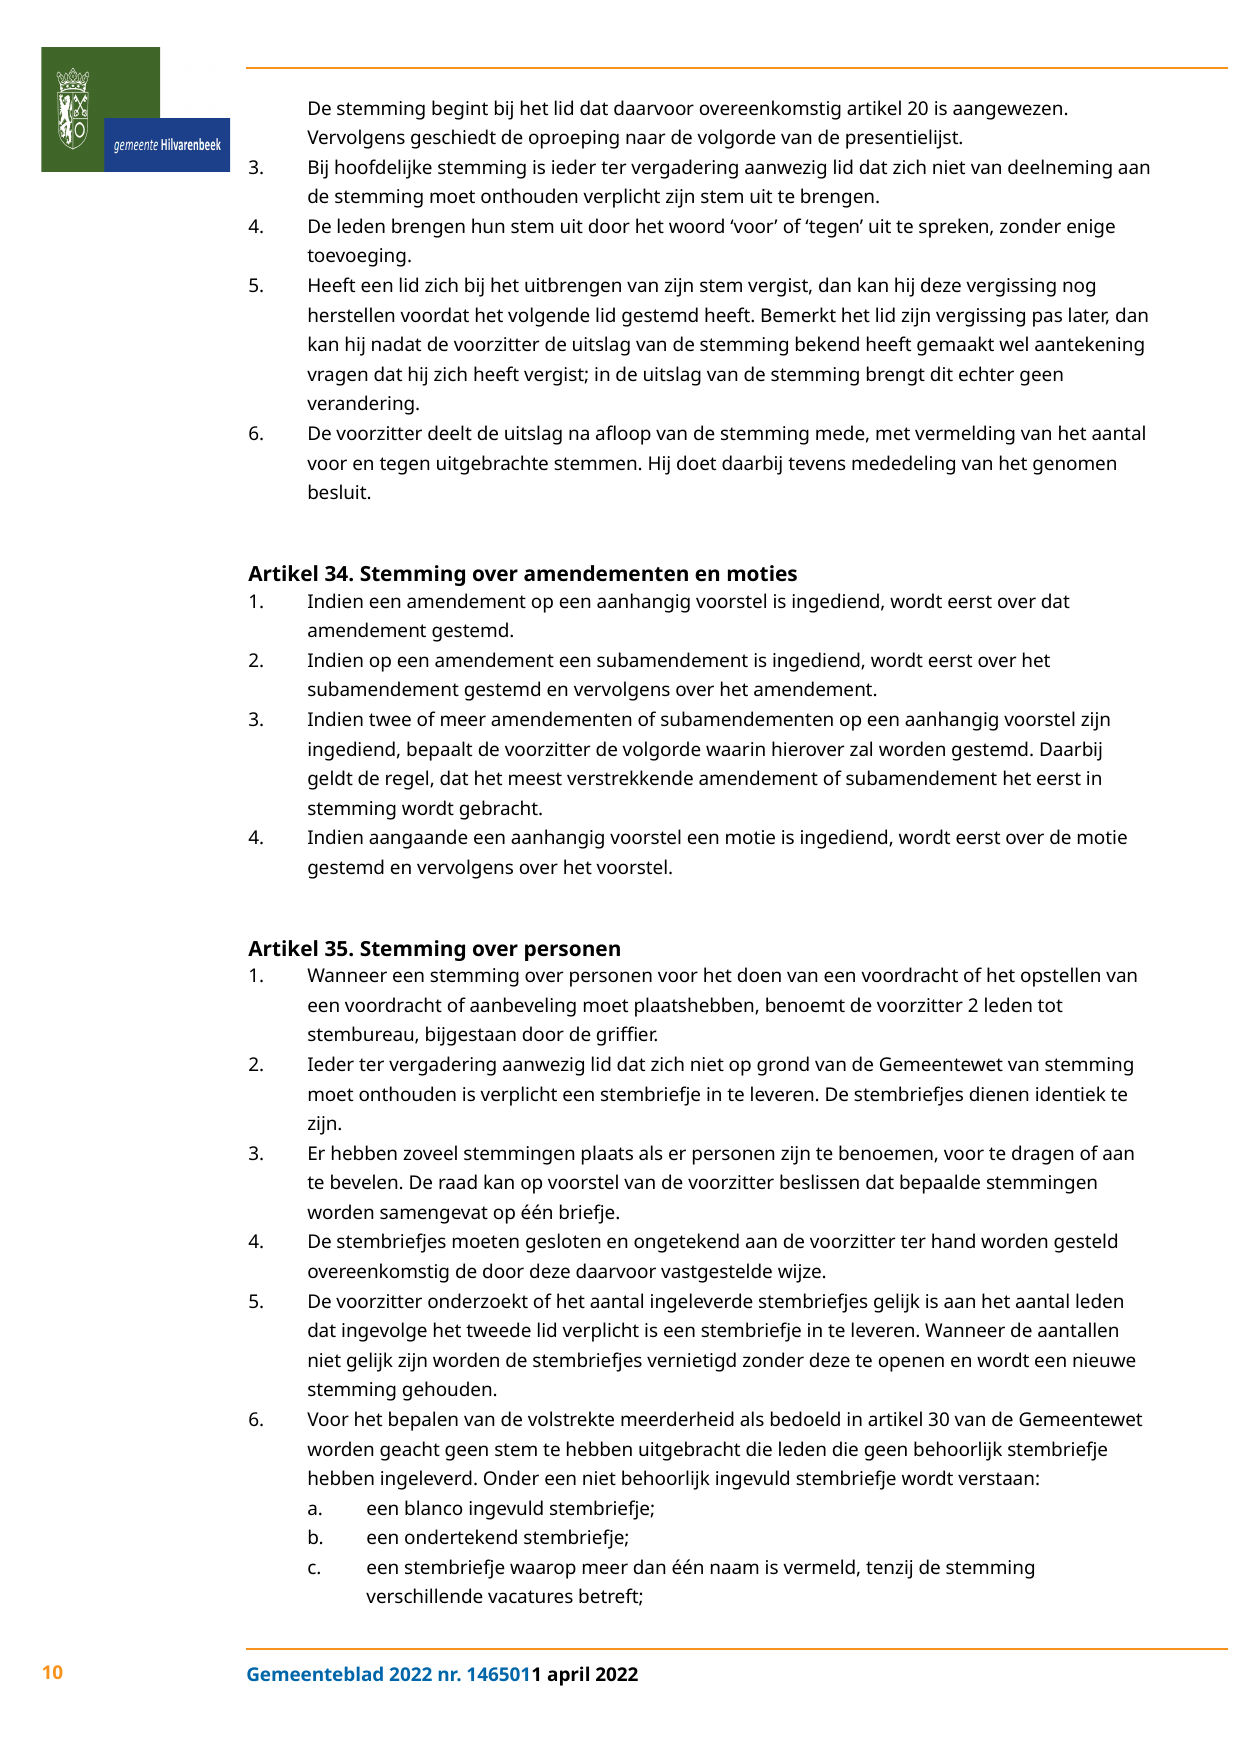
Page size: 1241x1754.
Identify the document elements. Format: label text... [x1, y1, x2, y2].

list Ieder ter vergadering aanwezig lid dat zich niet op grond van de Gemeentewet van stemming moet onthouden is verplicht een stembriefje in te leveren. De stembriefjes dienen identiek te zijn. [248, 1051, 1152, 1136]
list een blanco ingevuld stembriefje; [307, 1495, 1152, 1521]
list Indien aangaande een aanhangig voorstel een motie is ingediend, wordt eerst over de motie gestemd en vervolgens over het voorstel. [248, 824, 1152, 880]
list Bij hoofdelijke stemming is ieder ter vergadering aanwezig lid dat zich niet van deelneming aan de stemming moet onthouden verplicht zijn stem uit te brengen. [248, 154, 1152, 209]
text Artikel 35. Stemming over personen [248, 934, 1152, 962]
list De leden brengen hun stem uit door het woord ‘voor’ of ‘tegen’ uit te spreken, zonder enige toevoeging. [248, 213, 1152, 268]
list Er hebben zoveel stemmingen plaats als er personen zijn te benoemen, voor te dragen of aan te bevelen. De raad kan op voorstel van de voorzitter beslissen dat bepaalde stemmingen worden samengevat op één briefje. [248, 1140, 1152, 1225]
list De voorzitter deelt de uitslag na afloop van de stemming mede, met vermelding van het aantal voor en tegen uitgebrachte stemmen. Hij doet daarbij tevens mededeling van het genomen besluit. [248, 420, 1152, 505]
list De voorzitter onderzoekt of het aantal ingeleverde stembriefjes gelijk is aan het aantal leden dat ingevolge het tweede lid verplicht is een stembriefje in te leveren. Wanneer de aantallen niet gelijk zijn worden de stembriefjes vernietigd zonder deze te openen en wordt een nieuwe stemming gehouden. [248, 1288, 1152, 1402]
list Indien op een amendement een subamendement is ingediend, wordt eerst over het subamendement gestemd en vervolgens over het amendement. [248, 647, 1152, 702]
list Indien een amendement op een aanhangig voorstel is ingediend, wordt eerst over dat amendement gestemd. [248, 588, 1152, 643]
list een stembriefje waarop meer dan één naam is vermeld, tenzij de stemming verschillende vacatures betreft; [307, 1554, 1152, 1609]
list Voor het bepalen van de volstrekte meerderheid als bedoeld in artikel 30 van de Gemeentewet worden geacht geen stem te hebben uitgebracht die leden die geen behoorlijk stembriefje hebben ingeleverd. Onder een niet behoorlijk ingevuld stembriefje wordt verstaan: [248, 1406, 1152, 1491]
picture [41, 47, 231, 172]
list De stembriefjes moeten gesloten en ongetekend aan de voorzitter ter hand worden gesteld overeenkomstig de door deze daarvoor vastgestelde wijze. [248, 1229, 1152, 1284]
list Heeft een lid zich bij het uitbrengen van zijn stem vergist, dan kan hij deze vergissing nog herstellen voordat het volgende lid gestemd heeft. Bemerkt het lid zijn vergissing pas later, dan kan hij nadat de voorzitter de uitslag van de stemming bekend heeft gemaakt wel aantekening vragen dat hij zich heeft vergist; in de uitslag van de stemming brengt dit echter geen verandering. [248, 272, 1152, 416]
list Wanneer een stemming over personen voor het doen van een voordracht of het opstellen van een voordracht of aanbeveling moet plaatshebben, benoemt de voorzitter 2 leden tot stembureau, bijgestaan door de griffier. [248, 962, 1152, 1047]
list De stemming begint bij het lid dat daarvoor overeenkomstig artikel 20 is aangewezen. Vervolgens geschiedt de oproeping naar de volgorde van de presentielijst. [248, 95, 1152, 150]
list Indien twee of meer amendementen of subamendementen op een aanhangig voorstel zijn ingediend, bepaalt de voorzitter de volgorde waarin hierover zal worden gestemd. Daarbij geldt de regel, dat het meest verstrekkende amendement of subamendement het eerst in stemming wordt gebracht. [248, 706, 1152, 821]
list een ondertekend stembriefje; [307, 1524, 1152, 1550]
text Artikel 34. Stemming over amendementen en moties [248, 559, 1152, 588]
